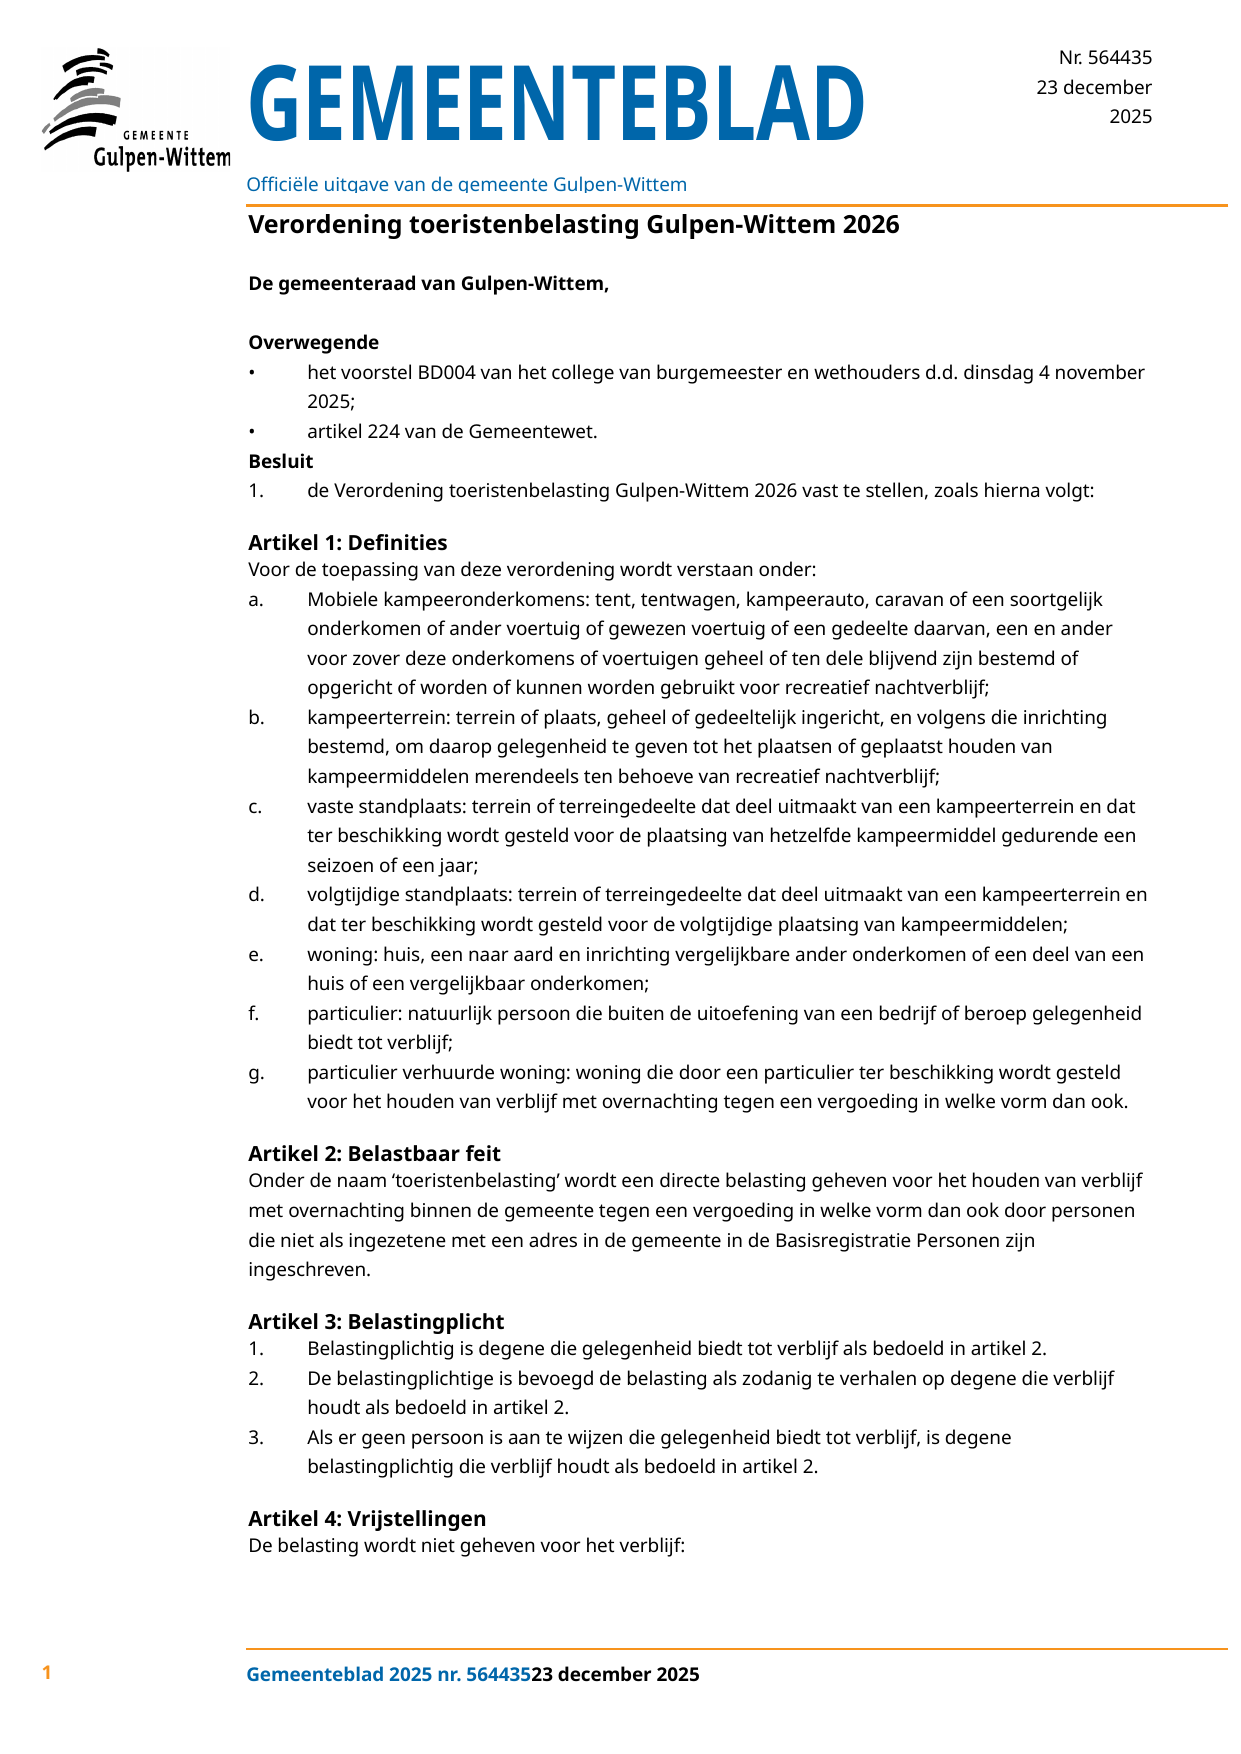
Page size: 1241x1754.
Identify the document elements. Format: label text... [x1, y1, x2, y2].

list Belastingplichtig is degene die gelegenheid biedt tot verblijf als bedoeld in artikel 2. [248, 1335, 1152, 1361]
list Mobiele kampeeronderkomens: tent, tentwagen, kampeerauto, caravan of een soortgelijk onderkomen of ander voertuig of gewezen voertuig of een gedeelte daarvan, een en ander voor zover deze onderkomens of voertuigen geheel of ten dele blijvend zijn bestemd of opgericht of worden of kunnen worden gebruikt voor recreatief nachtverblijf; [248, 586, 1152, 700]
text De belasting wordt niet geheven voor het verblijf: [248, 1532, 1152, 1558]
list De belastingplichtige is bevoegd de belasting als zodanig te verhalen op degene die verblijf houdt als bedoeld in artikel 2. [248, 1365, 1152, 1420]
list kampeerterrein: terrein of plaats, geheel of gedeeltelijk ingericht, en volgens die inrichting bestemd, om daarop gelegenheid te geven tot het plaatsen of geplaatst houden van kampeermiddelen merendeels ten behoeve van recreatief nachtverblijf; [248, 704, 1152, 789]
list volgtijdige standplaats: terrein of terreingedeelte dat deel uitmaakt van een kampeerterrein en dat ter beschikking wordt gesteld voor de volgtijdige plaatsing van kampeermiddelen; [248, 882, 1152, 937]
text De gemeenteraad van Gulpen-Wittem, [248, 270, 1152, 296]
list artikel 224 van de Gemeentewet. [248, 418, 1152, 444]
text Verordening toeristenbelasting Gulpen-Wittem 2026 [248, 207, 1152, 241]
text Overwegende [248, 329, 1152, 355]
list vaste standplaats: terrein of terreingedeelte dat deel uitmaakt van een kampeerterrein en dat ter beschikking wordt gesteld voor de plaatsing van hetzelfde kampeermiddel gedurende een seizoen of een jaar; [248, 793, 1152, 878]
text Artikel 4: Vrijstellingen [248, 1504, 1152, 1532]
text Artikel 2: Belastbaar feit [248, 1139, 1152, 1168]
list woning: huis, een naar aard en inrichting vergelijkbare ander onderkomen of een deel van een huis of een vergelijkbaar onderkomen; [248, 941, 1152, 996]
list Als er geen persoon is aan te wijzen die gelegenheid biedt tot verblijf, is degene belastingplichtig die verblijf houdt als bedoeld in artikel 2. [248, 1424, 1152, 1479]
text Onder de naam ‘toeristenbelasting’ wordt een directe belasting geheven voor het houden van verblijf met overnachting binnen de gemeente tegen een vergoeding in welke vorm dan ook door personen die niet als ingezetene met een adres in de gemeente in de Basisregistratie Personen zijn ingeschreven. [248, 1168, 1152, 1282]
list particulier verhuurde woning: woning die door een particulier ter beschikking wordt gesteld voor het houden van verblijf met overnachting tegen een vergoeding in welke vorm dan ook. [248, 1059, 1152, 1114]
picture [41, 47, 231, 172]
text Artikel 1: Definities [248, 528, 1152, 556]
list de Verordening toeristenbelasting Gulpen-Wittem 2026 vast te stellen, zoals hierna volgt: [248, 477, 1152, 503]
list het voorstel BD004 van het college van burgemeester en wethouders d.d. dinsdag 4 november 2025; [248, 359, 1152, 414]
text Voor de toepassing van deze verordening wordt verstaan onder: [248, 556, 1152, 582]
list particulier: natuurlijk persoon die buiten de uitoefening van een bedrijf of beroep gelegenheid biedt tot verblijf; [248, 1000, 1152, 1055]
text Besluit [248, 448, 1152, 473]
text Artikel 3: Belastingplicht [248, 1307, 1152, 1335]
